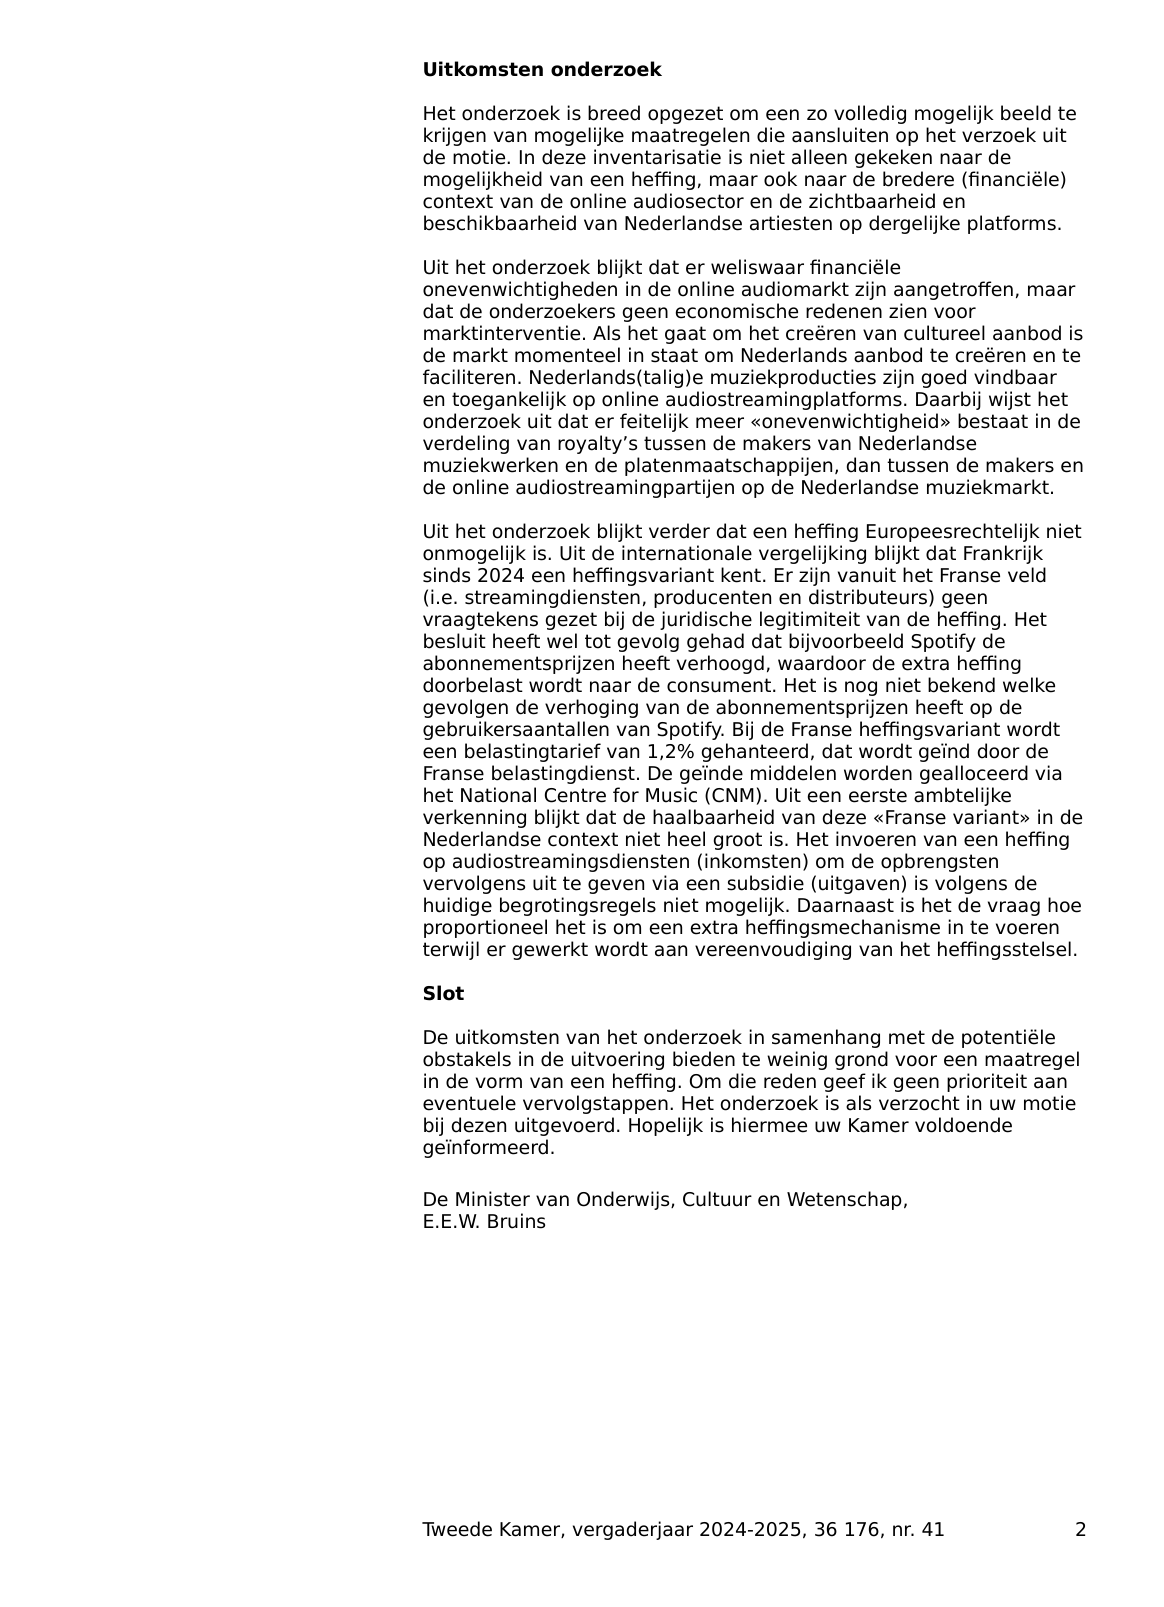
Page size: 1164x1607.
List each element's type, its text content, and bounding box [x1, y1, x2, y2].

text De uitkomsten van het onderzoek in samenhang met de potentiële obstakels in de uitvoering bieden te weinig grond voor een maatregel in de vorm van een heffing. Om die reden geef ik geen prioriteit aan eventuele vervolgstappen. Het onderzoek is als verzocht in uw motie bij dezen uitgevoerd. Hopelijk is hiermee uw Kamer voldoende geïnformeerd. [422, 1027, 1087, 1159]
subtitle Uitkomsten onderzoek [422, 59, 1087, 81]
text Uit het onderzoek blijkt dat er weliswaar financiële onevenwichtigheden in de online audiomarkt zijn aangetroffen, maar dat de onderzoekers geen economische redenen zien voor marktinterventie. Als het gaat om het creëren van cultureel aanbod is de markt momenteel in staat om Nederlands aanbod te creëren en te faciliteren. Nederlands(talig)e muziekproducties zijn goed vindbaar en toegankelijk op online audiostreamingplatforms. Daarbij wijst het onderzoek uit dat er feitelijk meer «onevenwichtigheid» bestaat in de verdeling van royalty’s tussen de makers van Nederlandse muziekwerken en de platenmaatschappijen, dan tussen de makers en de online audiostreamingpartijen op de Nederlandse muziekmarkt. [422, 257, 1087, 499]
text Het onderzoek is breed opgezet om een zo volledig mogelijk beeld te krijgen van mogelijke maatregelen die aansluiten op het verzoek uit de motie. In deze inventarisatie is niet alleen gekeken naar de mogelijkheid van een heffing, maar ook naar de bredere (financiële) context van de online audiosector en de zichtbaarheid en beschikbaarheid van Nederlandse artiesten op dergelijke platforms. [422, 103, 1087, 235]
text Uit het onderzoek blijkt verder dat een heffing Europeesrechtelijk niet onmogelijk is. Uit de internationale vergelijking blijkt dat Frankrijk sinds 2024 een heffingsvariant kent. Er zijn vanuit het Franse veld (i.e. streamingdiensten, producenten en distributeurs) geen vraagtekens gezet bij de juridische legitimiteit van de heffing. Het besluit heeft wel tot gevolg gehad dat bijvoorbeeld Spotify de abonnementsprijzen heeft verhoogd, waardoor de extra heffing doorbelast wordt naar de consument. Het is nog niet bekend welke gevolgen de verhoging van de abonnementsprijzen heeft op de gebruikersaantallen van Spotify. Bij de Franse heffingsvariant wordt een belastingtarief van 1,2% gehanteerd, dat wordt geïnd door de Franse belastingdienst. De geïnde middelen worden gealloceerd via het National Centre for Music (CNM). Uit een eerste ambtelijke verkenning blijkt dat de haalbaarheid van deze «Franse variant» in de Nederlandse context niet heel groot is. Het invoeren van een heffing op audiostreamingsdiensten (inkomsten) om de opbrengsten vervolgens uit te geven via een subsidie (uitgaven) is volgens de huidige begrotingsregels niet mogelijk. Daarnaast is het de vraag hoe proportioneel het is om een extra heffingsmechanisme in te voeren terwijl er gewerkt wordt aan vereenvoudiging van het heffingsstelsel. [422, 521, 1087, 961]
subtitle Slot [422, 983, 1087, 1005]
text De Minister van Onderwijs, Cultuur en Wetenschap, E.E.W. Bruins [422, 1189, 1087, 1233]
